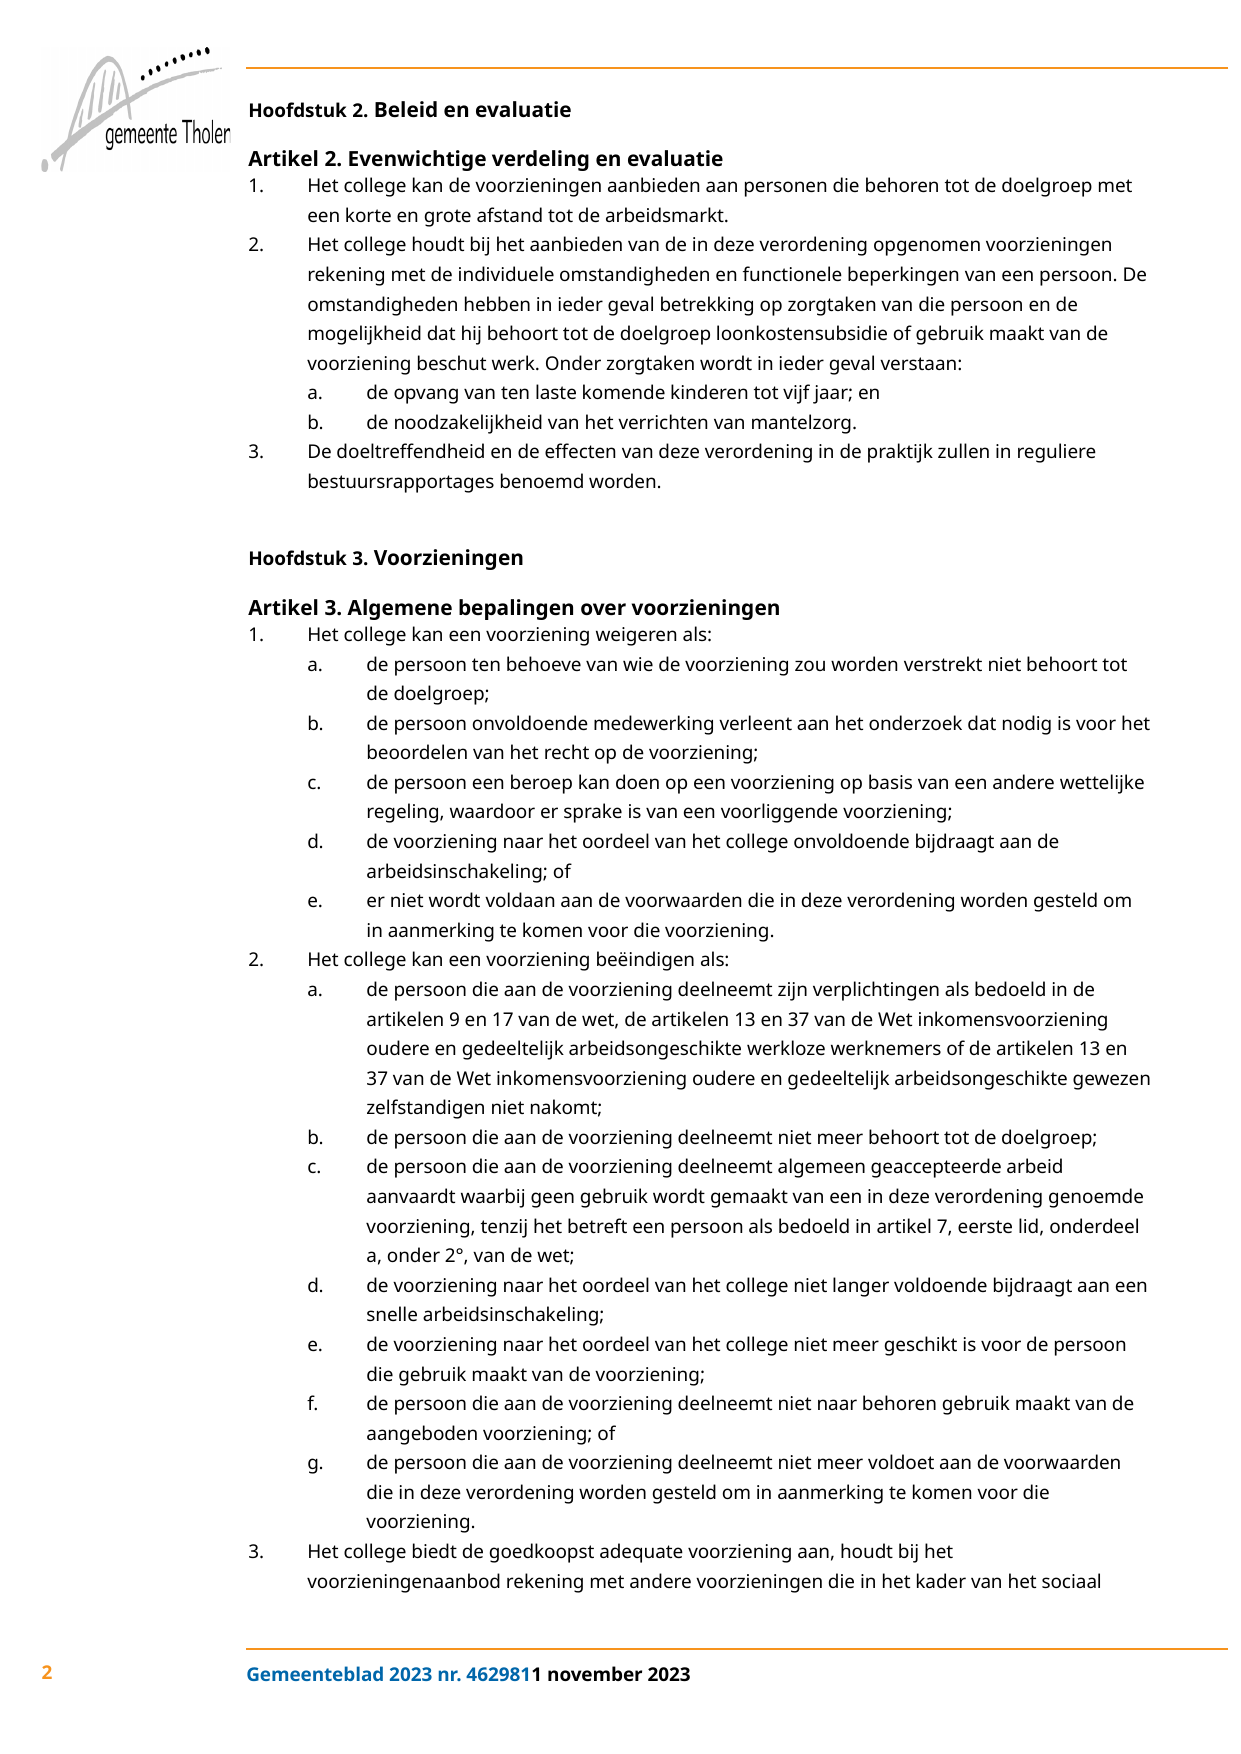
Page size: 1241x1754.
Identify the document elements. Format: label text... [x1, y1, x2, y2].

text Artikel 3. Algemene bepalingen over voorzieningen [248, 593, 1152, 621]
list de persoon die aan de voorziening deelneemt niet meer voldoet aan de voorwaarden die in deze verordening worden gesteld om in aanmerking te komen voor die voorziening. [307, 1449, 1152, 1534]
list de persoon een beroep kan doen op een voorziening op basis van een andere wettelijke regeling, waardoor er sprake is van een voorliggende voorziening; [307, 769, 1152, 824]
picture [41, 47, 231, 172]
list de voorziening naar het oordeel van het college niet langer voldoende bijdraagt aan een snelle arbeidsinschakeling; [307, 1272, 1152, 1327]
list de noodzakelijkheid van het verrichten van mantelzorg. [307, 409, 1152, 435]
list de persoon die aan de voorziening deelneemt niet meer behoort tot de doelgroep; [307, 1124, 1152, 1150]
list de persoon onvoldoende medewerking verleent aan het onderzoek dat nodig is voor het beoordelen van het recht op de voorziening; [307, 710, 1152, 765]
list de voorziening naar het oordeel van het college onvoldoende bijdraagt aan de arbeidsinschakeling; of [307, 828, 1152, 884]
list de persoon die aan de voorziening deelneemt zijn verplichtingen als bedoeld in de artikelen 9 en 17 van de wet, de artikelen 13 en 37 van de Wet inkomensvoorziening oudere en gedeeltelijk arbeidsongeschikte werkloze werknemers of de artikelen 13 en 37 van de Wet inkomensvoorziening oudere en gedeeltelijk arbeidsongeschikte gewezen zelfstandigen niet nakomt; [307, 976, 1152, 1120]
list de persoon die aan de voorziening deelneemt algemeen geaccepteerde arbeid aanvaardt waarbij geen gebruik wordt gemaakt van een in deze verordening genoemde voorziening, tenzij het betreft een persoon als bedoeld in artikel 7, eerste lid, onderdeel a, onder 2°, van de wet; [307, 1154, 1152, 1268]
text Artikel 2. Evenwichtige verdeling en evaluatie [248, 144, 1152, 172]
list de persoon die aan de voorziening deelneemt niet naar behoren gebruik maakt van de aangeboden voorziening; of [307, 1390, 1152, 1446]
list de voorziening naar het oordeel van het college niet meer geschikt is voor de persoon die gebruik maakt van de voorziening; [307, 1331, 1152, 1387]
list er niet wordt voldaan aan de voorwaarden die in deze verordening worden gesteld om in aanmerking te komen voor die voorziening. [307, 887, 1152, 943]
list Het college houdt bij het aanbieden van de in deze verordening opgenomen voorzieningen rekening met de individuele omstandigheden en functionele beperkingen van een persoon. De omstandigheden hebben in ieder geval betrekking op zorgtaken van die persoon en de mogelijkheid dat hij behoort tot de doelgroep loonkostensubsidie of gebruik maakt van de voorziening beschut werk. Onder zorgtaken wordt in ieder geval verstaan: [248, 232, 1152, 376]
list de persoon ten behoeve van wie de voorziening zou worden verstrekt niet behoort tot de doelgroep; [307, 651, 1152, 706]
list Het college kan een voorziening beëindigen als: [248, 947, 1152, 972]
list De doeltreffendheid en de effecten van deze verordening in de praktijk zullen in reguliere bestuursrapportages benoemd worden. [248, 439, 1152, 494]
text Hoofdstuk 3. Voorzieningen [248, 543, 1152, 572]
list Het college biedt de goedkoopst adequate voorziening aan, houdt bij het voorzieningenaanbod rekening met andere voorzieningen die in het kader van het sociaal [248, 1538, 1152, 1594]
text Hoofdstuk 2. Beleid en evaluatie [248, 95, 1152, 123]
list Het college kan de voorzieningen aanbieden aan personen die behoren tot de doelgroep met een korte en grote afstand tot de arbeidsmarkt. [248, 172, 1152, 228]
list de opvang van ten laste komende kinderen tot vijf jaar; en [307, 379, 1152, 405]
list Het college kan een voorziening weigeren als: [248, 621, 1152, 647]
